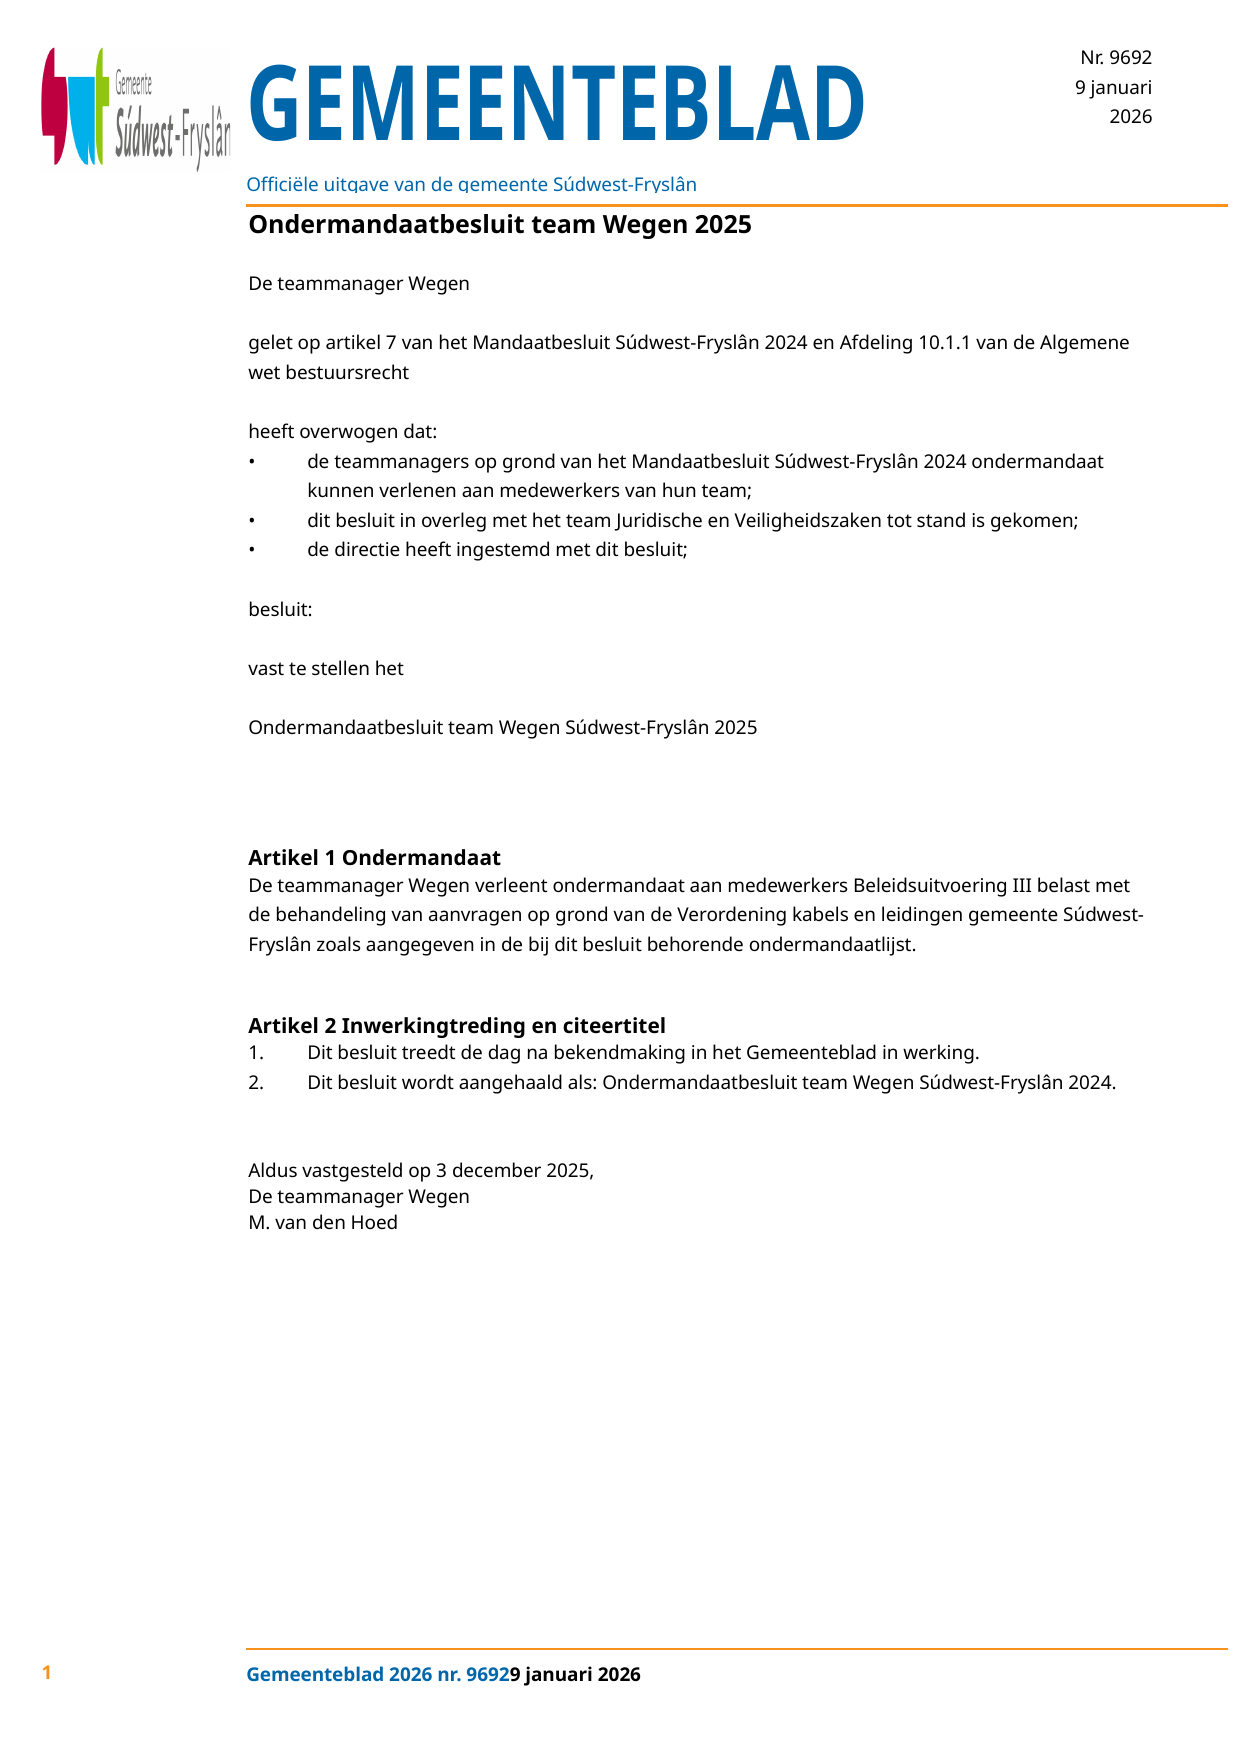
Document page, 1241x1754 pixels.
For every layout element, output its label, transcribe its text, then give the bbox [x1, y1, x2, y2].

text heeft overwogen dat: [248, 418, 1152, 444]
text Artikel 1 Ondermandaat [248, 843, 1152, 872]
picture [41, 47, 231, 172]
text Artikel 2 Inwerkingtreding en citeertitel [248, 1011, 1152, 1039]
list de directie heeft ingestemd met dit besluit; [248, 537, 1152, 562]
text Ondermandaatbesluit team Wegen 2025 [248, 207, 1152, 241]
list Dit besluit wordt aangehaald als: Ondermandaatbesluit team Wegen Súdwest-Fryslân 2024. [248, 1069, 1152, 1095]
list dit besluit in overleg met het team Juridische en Veiligheidszaken tot stand is gekomen; [248, 507, 1152, 533]
text De teammanager Wegen [248, 270, 1152, 296]
text Aldus vastgesteld op 3 december 2025, [248, 1158, 1152, 1183]
text M. van den Hoed [248, 1209, 1152, 1235]
list Dit besluit treedt de dag na bekendmaking in het Gemeenteblad in werking. [248, 1039, 1152, 1065]
text De teammanager Wegen [248, 1183, 1152, 1209]
text De teammanager Wegen verleent ondermandaat aan medewerkers Beleidsuitvoering III belast met de behandeling van aanvragen op grond van de Verordening kabels en leidingen gemeente Súdwest-Fryslân zoals aangegeven in de bij dit besluit behorende ondermandaatlijst. [248, 872, 1152, 957]
text gelet op artikel 7 van het Mandaatbesluit Súdwest-Fryslân 2024 en Afdeling 10.1.1 van de Algemene wet bestuursrecht [248, 329, 1152, 385]
text besluit: [248, 596, 1152, 621]
text vast te stellen het [248, 655, 1152, 681]
list de teammanagers op grond van het Mandaatbesluit Súdwest-Fryslân 2024 ondermandaat kunnen verlenen aan medewerkers van hun team; [248, 448, 1152, 503]
text Ondermandaatbesluit team Wegen Súdwest-Fryslân 2025 [248, 714, 1152, 740]
